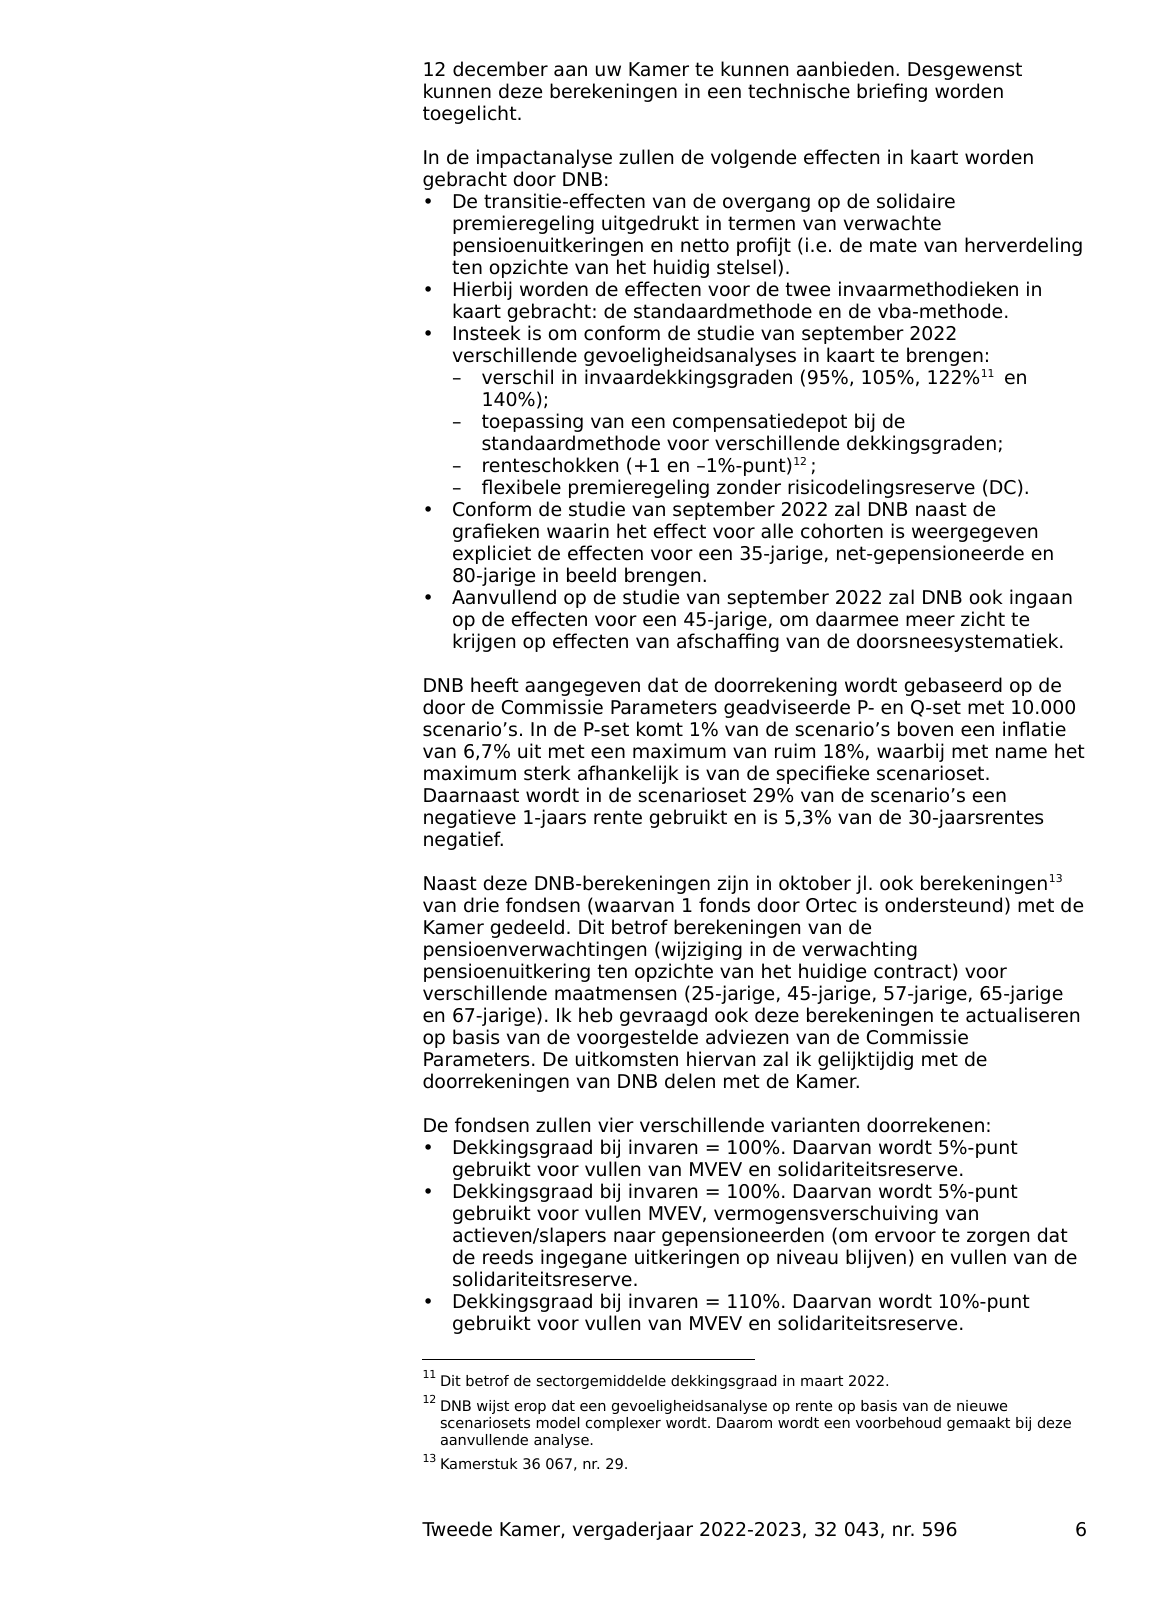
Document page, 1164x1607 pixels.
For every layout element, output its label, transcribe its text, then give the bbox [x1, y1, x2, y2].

text De fondsen zullen vier verschillende varianten doorrekenen: [422, 1115, 1087, 1137]
text 12 december aan uw Kamer te kunnen aanbieden. Desgewenst kunnen deze berekeningen in een technische briefing worden toegelicht. [422, 59, 1087, 125]
text Naast deze DNB-berekeningen zijn in oktober jl. ook berekeningen van drie fondsen (waarvan 1 fonds door Ortec is ondersteund) met de Kamer gedeeld. Dit betrof berekeningen van de pensioenverwachtingen (wijziging in de verwachting pensioenuitkering ten opzichte van het huidige contract) voor verschillende maatmensen (25-jarige, 45-jarige, 57-jarige, 65-jarige en 67-jarige). Ik heb gevraagd ook deze berekeningen te actualiseren op basis van de voorgestelde adviezen van de Commissie Parameters. De uitkomsten hiervan zal ik gelijktijdig met de doorrekeningen van DNB delen met de Kamer. [422, 873, 1087, 1093]
text – flexibele premieregeling zonder risicodelingsreserve (DC). [452, 477, 1087, 499]
text – verschil in invaardekkingsgraden (95%, 105%, 122% en 140%); [452, 367, 1087, 411]
text • Hierbij worden de effecten voor de twee invaarmethodieken in kaart gebracht: de standaardmethode en de vba-methode. [422, 279, 1087, 323]
text Dit betrof de sectorgemiddelde dekkingsgraad in maart 2022. [422, 1368, 1087, 1391]
text In de impactanalyse zullen de volgende effecten in kaart worden gebracht door DNB: [422, 147, 1087, 191]
text DNB heeft aangegeven dat de doorrekening wordt gebaseerd op de door de Commissie Parameters geadviseerde P- en Q-set met 10.000 scenario’s. In de P-set komt 1% van de scenario’s boven een inflatie van 6,7% uit met een maximum van ruim 18%, waarbij met name het maximum sterk afhankelijk is van de specifieke scenarioset. Daarnaast wordt in de scenarioset 29% van de scenario’s een negatieve 1-jaars rente gebruikt en is 5,3% van de 30-jaarsrentes negatief. [422, 675, 1087, 851]
text • Aanvullend op de studie van september 2022 zal DNB ook ingaan op de effecten voor een 45-jarige, om daarmee meer zicht te krijgen op effecten van afschaffing van de doorsneesystematiek. [422, 587, 1087, 653]
text • Dekkingsgraad bij invaren = 100%. Daarvan wordt 5%-punt gebruikt voor vullen van MVEV en solidariteitsreserve. [422, 1137, 1087, 1181]
text Kamerstuk 36 067, nr. 29. [422, 1452, 1087, 1474]
text – renteschokken (+1 en –1%-punt); [452, 455, 1087, 477]
text • Conform de studie van september 2022 zal DNB naast de grafieken waarin het effect voor alle cohorten is weergegeven expliciet de effecten voor een 35-jarige, net-gepensioneerde en 80-jarige in beeld brengen. [422, 499, 1087, 587]
text DNB wijst erop dat een gevoeligheidsanalyse op rente op basis van de nieuwe scenariosets model complexer wordt. Daarom wordt een voorbehoud gemaakt bij deze aanvullende analyse. [422, 1393, 1087, 1449]
text • Insteek is om conform de studie van september 2022 verschillende gevoeligheidsanalyses in kaart te brengen: [422, 323, 1087, 367]
text • De transitie-effecten van de overgang op de solidaire premieregeling uitgedrukt in termen van verwachte pensioenuitkeringen en netto profijt (i.e. de mate van herverdeling ten opzichte van het huidig stelsel). [422, 191, 1087, 279]
text – toepassing van een compensatiedepot bij de standaardmethode voor verschillende dekkingsgraden; [452, 411, 1087, 455]
text • Dekkingsgraad bij invaren = 110%. Daarvan wordt 10%-punt gebruikt voor vullen van MVEV en solidariteitsreserve. [422, 1291, 1087, 1335]
text • Dekkingsgraad bij invaren = 100%. Daarvan wordt 5%-punt gebruikt voor vullen MVEV, vermogensverschuiving van actieven/slapers naar gepensioneerden (om ervoor te zorgen dat de reeds ingegane uitkeringen op niveau blijven) en vullen van de solidariteitsreserve. [422, 1181, 1087, 1291]
